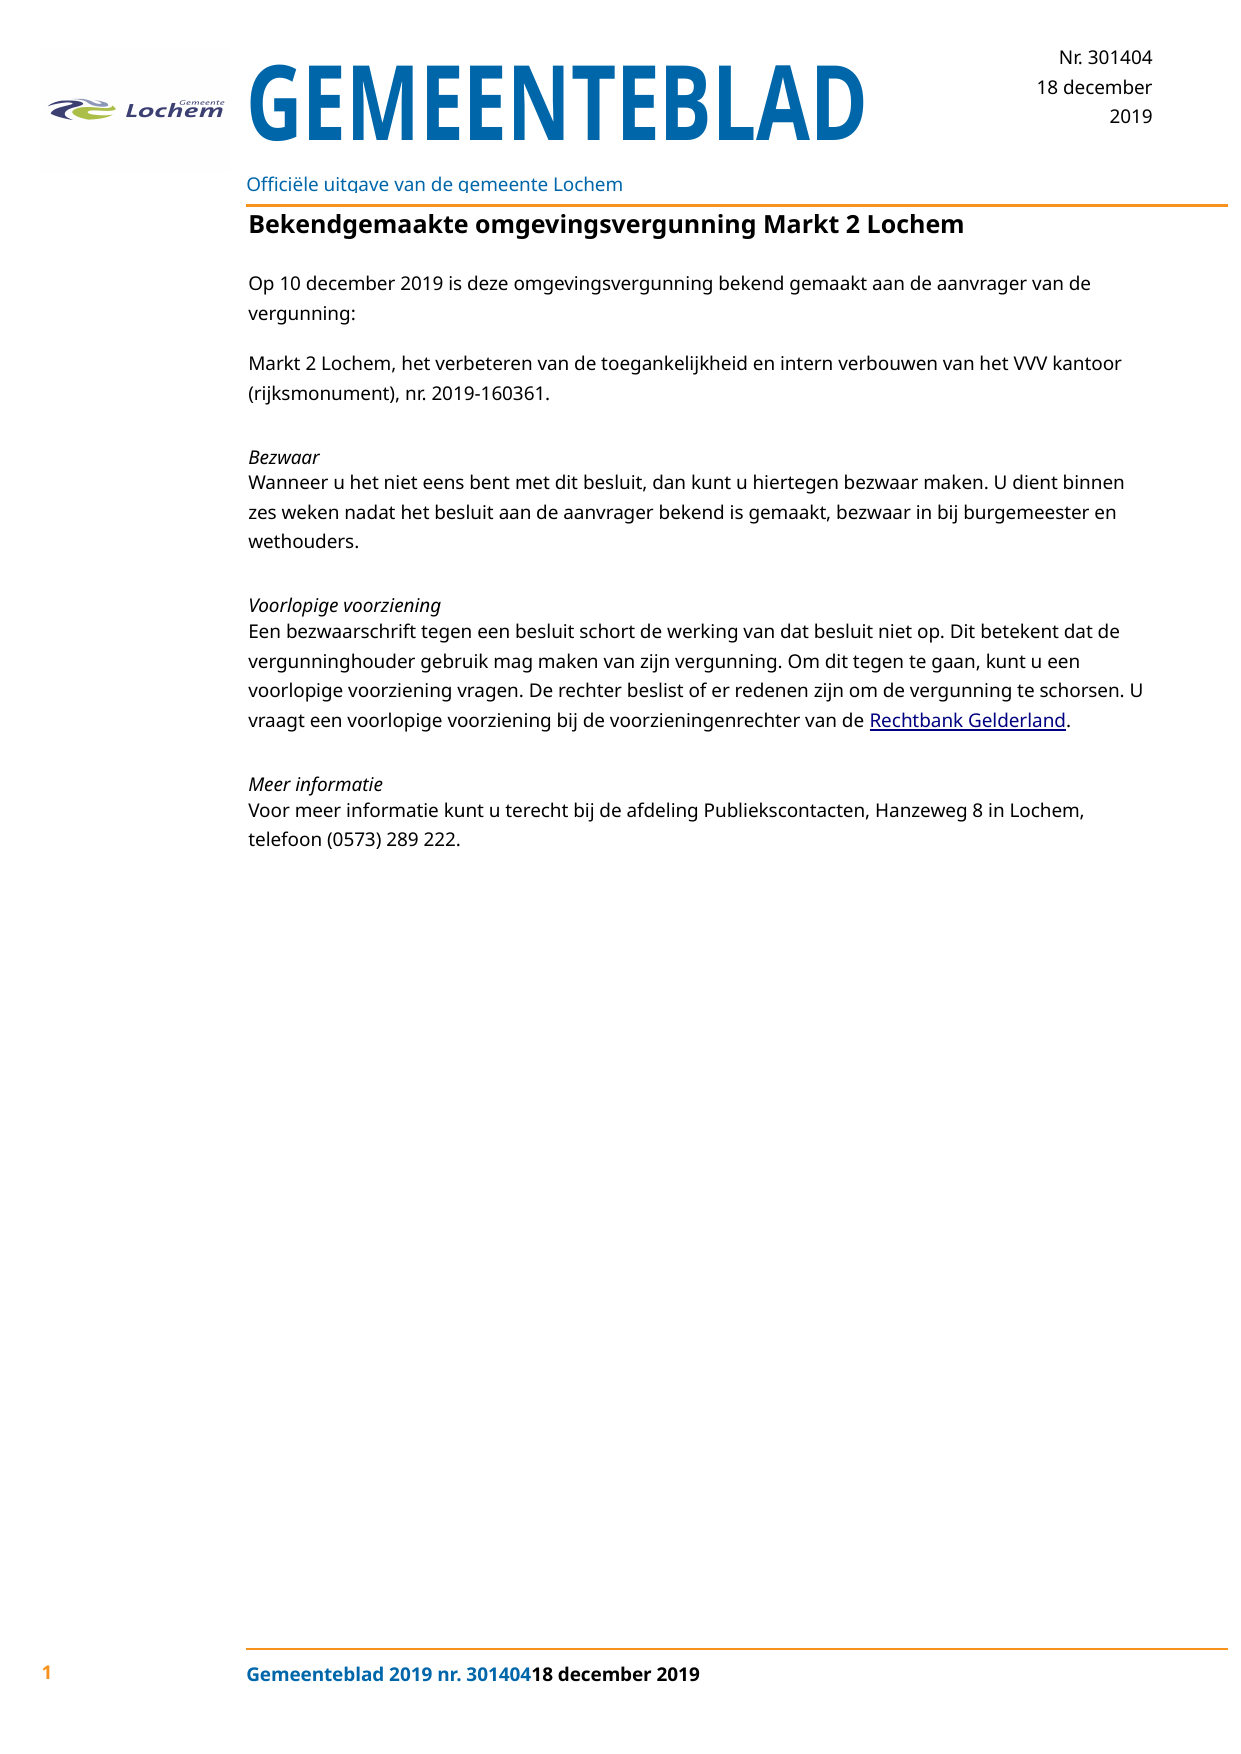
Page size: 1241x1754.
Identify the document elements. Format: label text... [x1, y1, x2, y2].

text Meer informatie [248, 771, 1152, 797]
picture [41, 47, 231, 172]
text Voor meer informatie kunt u terecht bij de afdeling Publiekscontacten, Hanzeweg 8 in Lochem, telefoon (0573) 289 222. [248, 797, 1152, 852]
text Wanneer u het niet eens bent met dit besluit, dan kunt u hiertegen bezwaar maken. U dient binnen zes weken nadat het besluit aan de aanvrager bekend is gemaakt, bezwaar in bij burgemeester en wethouders. [248, 469, 1152, 554]
text Bezwaar [248, 444, 1152, 469]
text Een bezwaarschrift tegen een besluit schort de werking van dat besluit niet op. Dit betekent dat de vergunninghouder gebruik mag maken van zijn vergunning. Om dit tegen te gaan, kunt u een voorlopige voorziening vragen. De rechter beslist of er redenen zijn om de vergunning te schorsen. U vraagt een voorlopige voorziening bij de voorzieningenrechter van de Rechtbank Gelderland. [248, 618, 1152, 733]
text Bekendgemaakte omgevingsvergunning Markt 2 Lochem [248, 207, 1152, 241]
text Voorlopige voorziening [248, 593, 1152, 618]
text Op 10 december 2019 is deze omgevingsvergunning bekend gemaakt aan de aanvrager van de vergunning: [248, 270, 1152, 326]
text Markt 2 Lochem, het verbeteren van de toegankelijkheid en intern verbouwen van het VVV kantoor (rijksmonument), nr. 2019-160361. [248, 350, 1152, 406]
